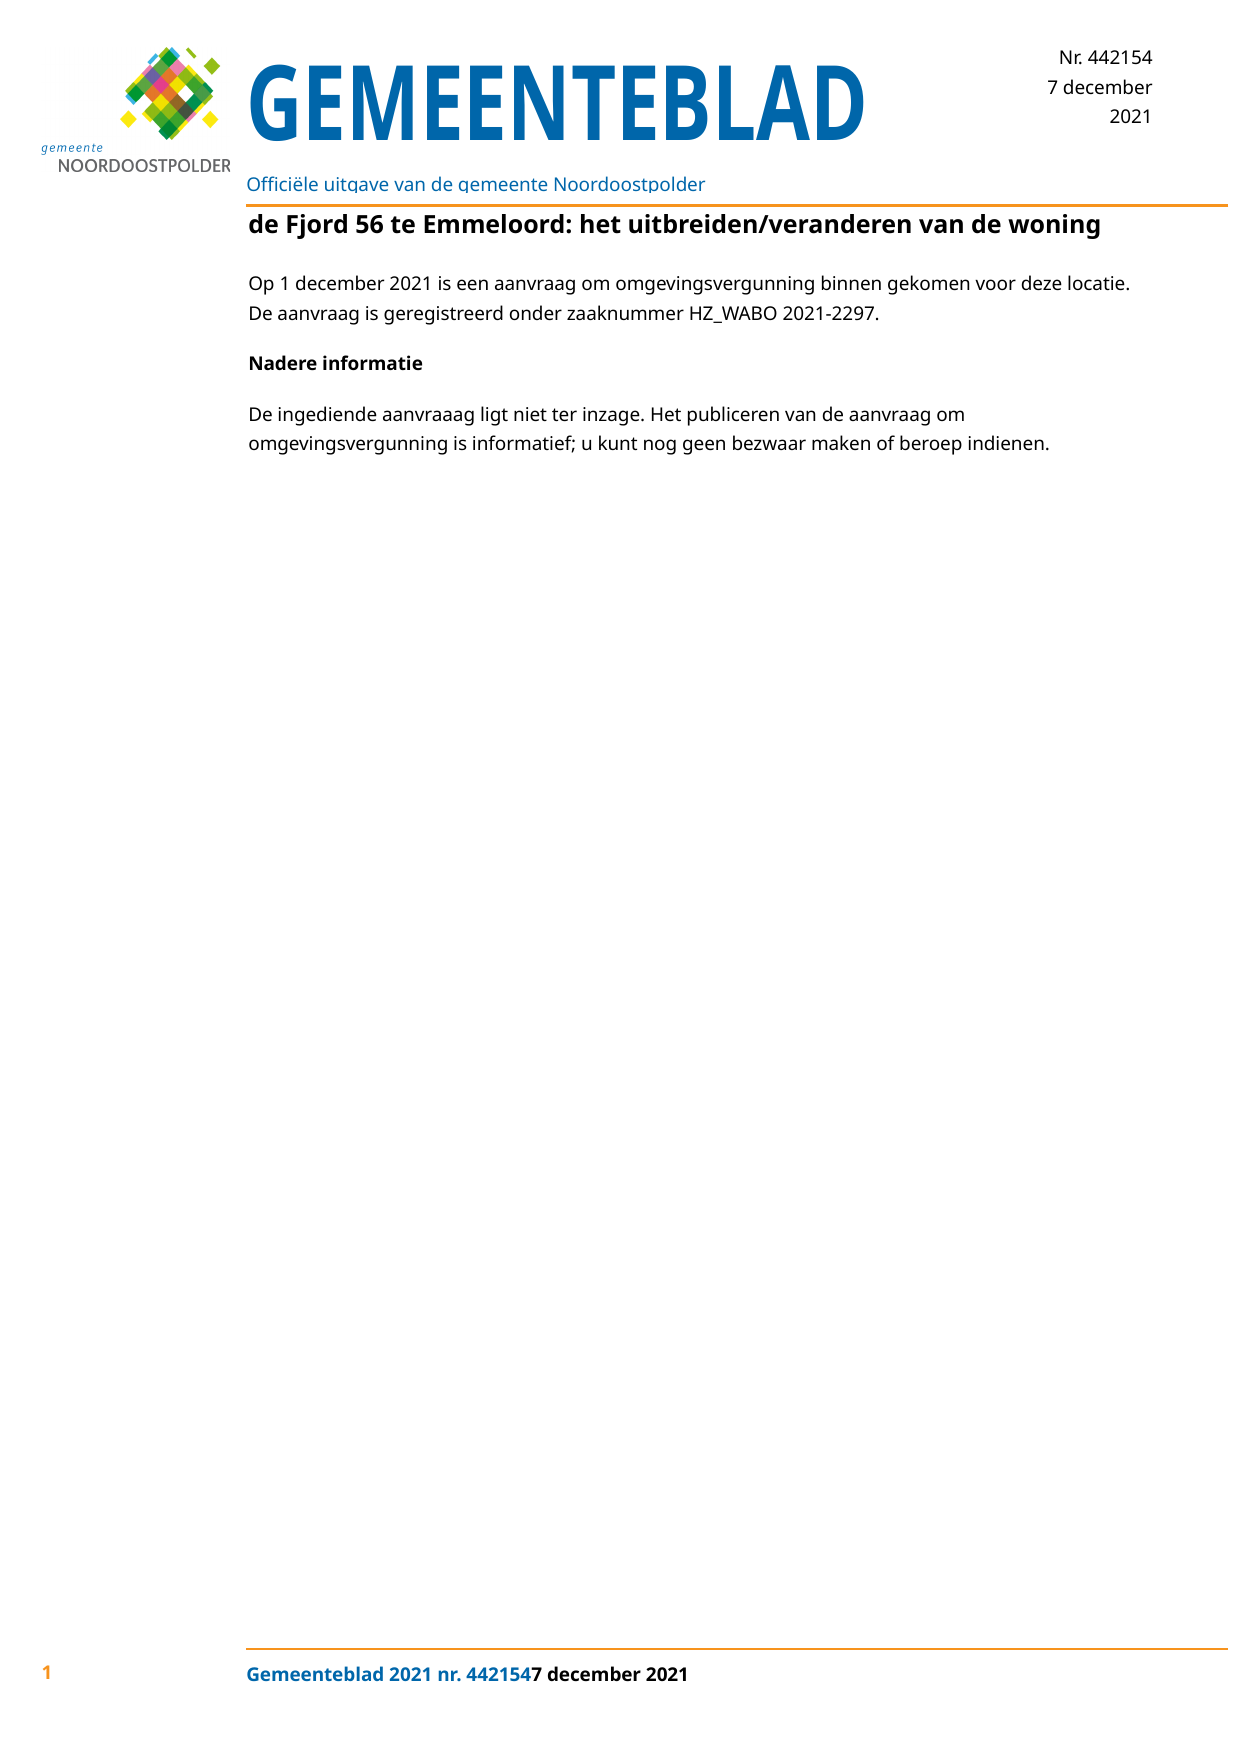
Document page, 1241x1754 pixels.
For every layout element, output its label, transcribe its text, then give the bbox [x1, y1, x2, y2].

text De ingediende aanvraaag ligt niet ter inzage. Het publiceren van de aanvraag om omgevingsvergunning is informatief; u kunt nog geen bezwaar maken of beroep indienen. [248, 401, 1152, 456]
text Op 1 december 2021 is een aanvraag om omgevingsvergunning binnen gekomen voor deze locatie. De aanvraag is geregistreerd onder zaaknummer HZ_WABO 2021-2297. [248, 270, 1152, 326]
picture [41, 47, 231, 172]
text Nadere informatie [248, 350, 1152, 376]
text de Fjord 56 te Emmeloord: het uitbreiden/veranderen van de woning [248, 207, 1152, 241]
